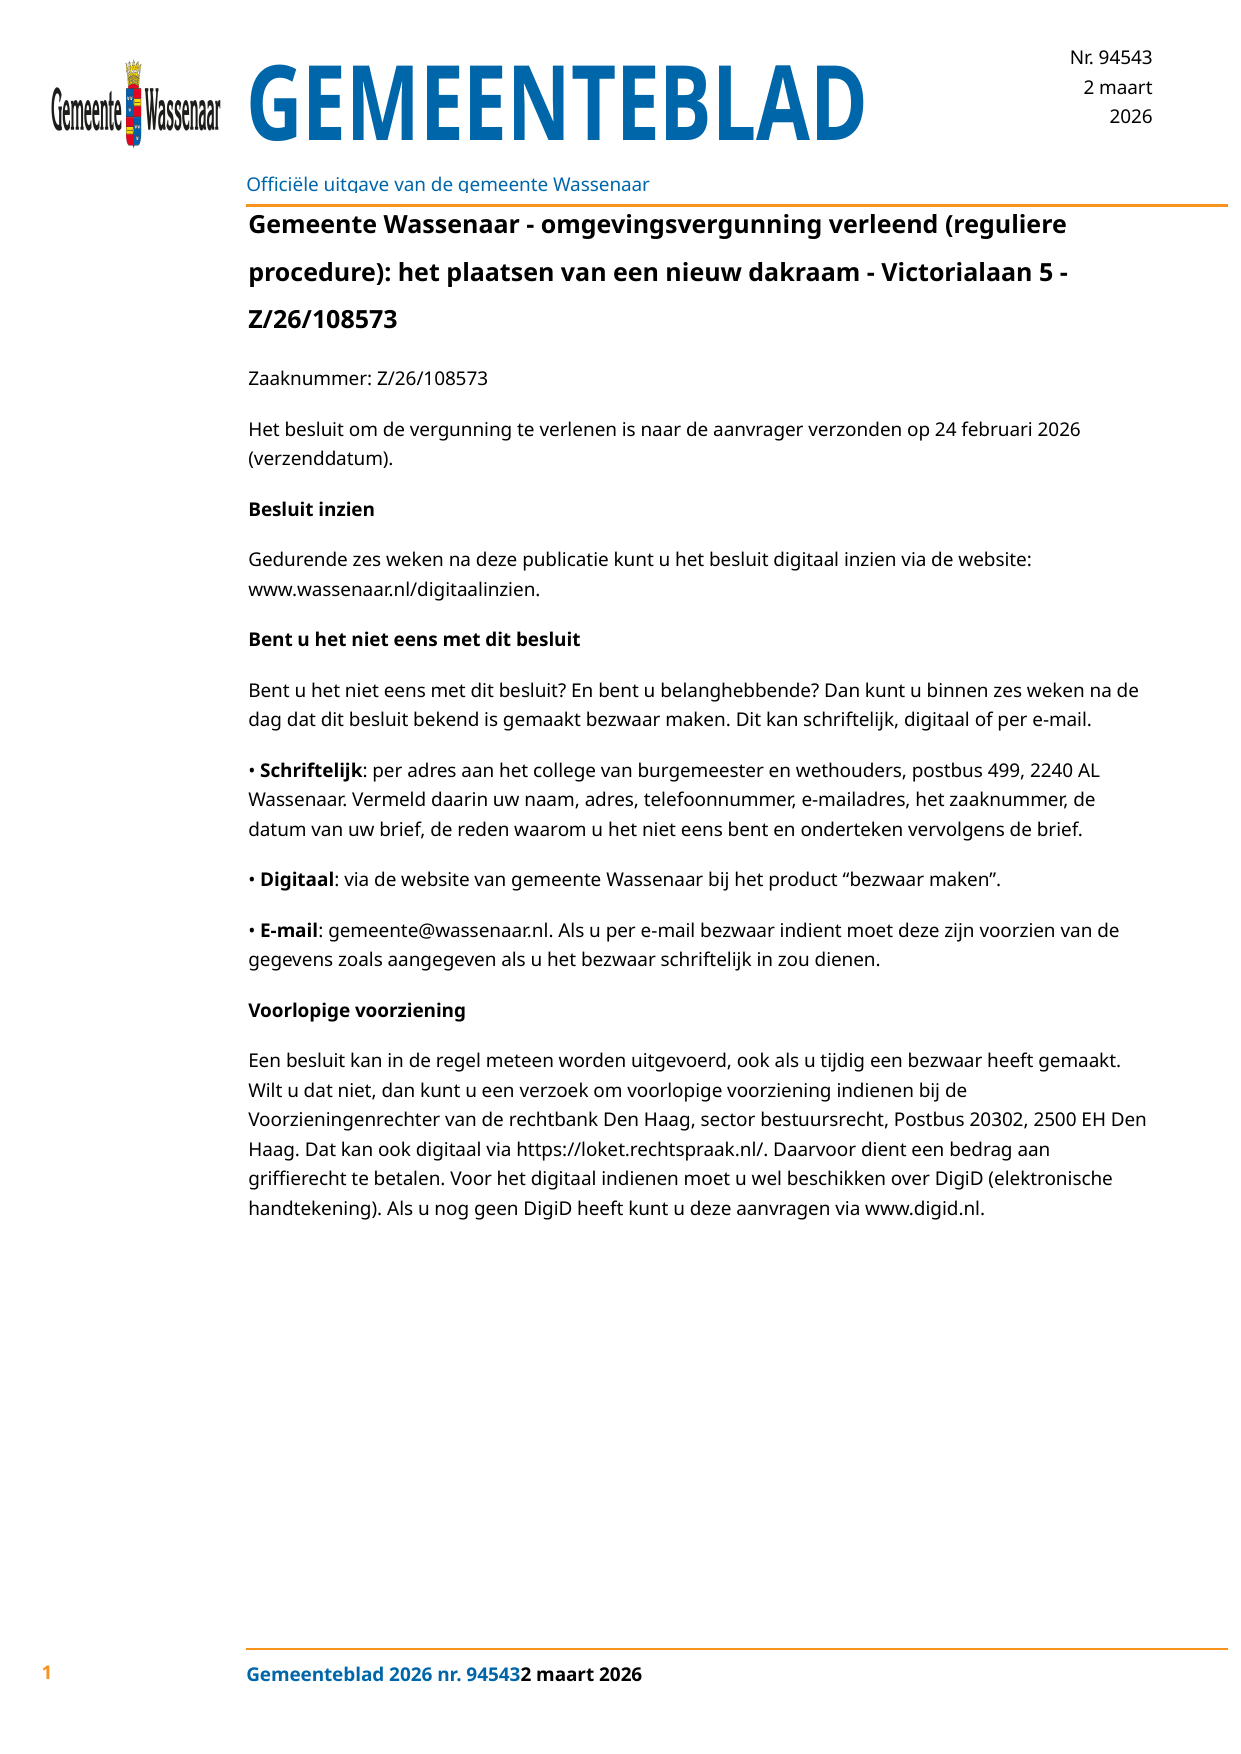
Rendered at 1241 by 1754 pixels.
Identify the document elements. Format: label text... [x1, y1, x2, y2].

text • Digitaal: via de website van gemeente Wassenaar bij het product “bezwaar maken”. [248, 866, 1152, 892]
text Zaaknummer: Z/26/108573 [248, 366, 1152, 391]
text Een besluit kan in de regel meteen worden uitgevoerd, ook als u tijdig een bezwaar heeft gemaakt. Wilt u dat niet, dan kunt u een verzoek om voorlopige voorziening indienen bij de Voorzieningenrechter van de rechtbank Den Haag, sector bestuursrecht, Postbus 20302, 2500 EH Den Haag. Dat kan ook digitaal via https://loket.rechtspraak.nl/. Daarvoor dient een bedrag aan griffierecht te betalen. Voor het digitaal indienen moet u wel beschikken over DigiD (elektronische handtekening). Als u nog geen DigiD heeft kunt u deze aanvragen via www.digid.nl. [248, 1047, 1152, 1221]
text Gemeente Wassenaar - omgevingsvergunning verleend (reguliere procedure): het plaatsen van een nieuw dakraam - Victorialaan 5 - Z/26/108573 [248, 207, 1152, 336]
text Het besluit om de vergunning te verlenen is naar de aanvrager verzonden op 24 februari 2026 (verzenddatum). [248, 416, 1152, 471]
picture [41, 47, 231, 172]
text Besluit inzien [248, 496, 1152, 522]
text Bent u het niet eens met dit besluit? En bent u belanghebbende? Dan kunt u binnen zes weken na de dag dat dit besluit bekend is gemaakt bezwaar maken. Dit kan schriftelijk, digitaal of per e-mail. [248, 677, 1152, 732]
text • E-mail: gemeente@wassenaar.nl. Als u per e-mail bezwaar indient moet deze zijn voorzien van de gegevens zoals aangegeven als u het bezwaar schriftelijk in zou dienen. [248, 917, 1152, 972]
text Bent u het niet eens met dit besluit [248, 626, 1152, 652]
text • Schriftelijk: per adres aan het college van burgemeester en wethouders, postbus 499, 2240 AL Wassenaar. Vermeld daarin uw naam, adres, telefoonnummer, e-mailadres, het zaaknummer, de datum van uw brief, de reden waarom u het niet eens bent en onderteken vervolgens de brief. [248, 757, 1152, 842]
text Gedurende zes weken na deze publicatie kunt u het besluit digitaal inzien via de website: www.wassenaar.nl/digitaalinzien. [248, 546, 1152, 602]
text Voorlopige voorziening [248, 997, 1152, 1022]
